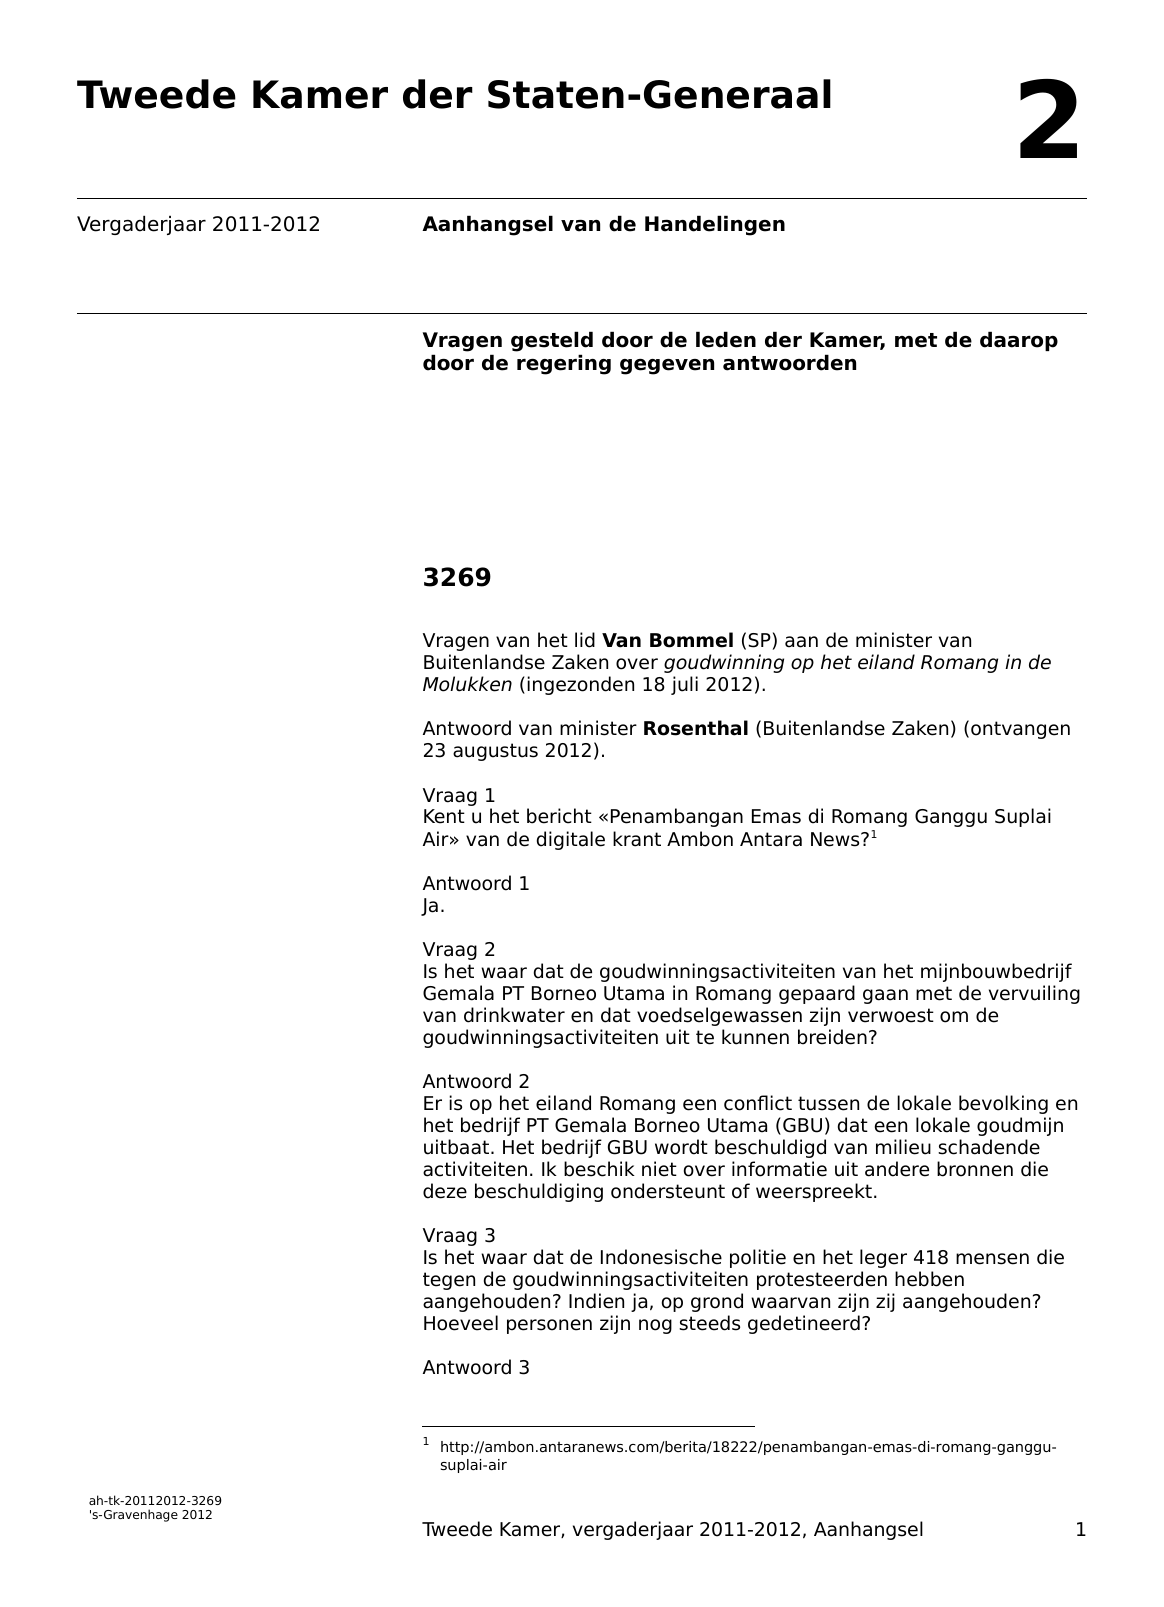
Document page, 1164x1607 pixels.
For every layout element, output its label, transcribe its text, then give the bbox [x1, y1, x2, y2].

table_cell Vergaderjaar 2011-2012 [77, 199, 422, 313]
text Antwoord van minister Rosenthal (Buitenlandse Zaken) (ontvangen 23 augustus 2012). [422, 718, 1087, 762]
text Antwoord 1 [422, 873, 1087, 894]
text Vraag 3 [422, 1225, 1087, 1247]
text Antwoord 2 [422, 1071, 1087, 1093]
text Er is op het eiland Romang een conflict tussen de lokale bevolking en het bedrijf PT Gemala Borneo Utama (GBU) dat een lokale goudmijn uitbaat. Het bedrijf GBU wordt beschuldigd van milieu schadende activiteiten. Ik beschik niet over informatie uit andere bronnen die deze beschuldiging ondersteunt of weerspreekt. [422, 1093, 1087, 1203]
text Vragen van het lid Van Bommel (SP) aan de minister van Buitenlandse Zaken over goudwinning op het eiland Romang in de Molukken (ingezonden 18 juli 2012). [422, 630, 1087, 696]
text 3269 [422, 563, 1087, 592]
text Antwoord 3 [422, 1357, 1087, 1379]
text ah-tk-20112012-3269 [88, 1494, 323, 1508]
text Ja. [422, 894, 1087, 917]
table_header Tweede Kamer der Staten-Generaal [77, 59, 886, 198]
text Is het waar dat de goudwinningsactiviteiten van het mijnbouwbedrijf Gemala PT Borneo Utama in Romang gepaard gaan met de vervuiling van drinkwater en dat voedselgewassen zijn verwoest om de goudwinningsactiviteiten uit te kunnen breiden? [422, 961, 1087, 1049]
table_cell Aanhangsel van de Handelingen [422, 199, 1087, 313]
text http://ambon.antaranews.com/berita/18222/penambangan-emas-di-romang-ganggu-suplai-air [422, 1435, 1087, 1474]
text Vraag 2 [422, 939, 1087, 961]
text Vraag 1 [422, 784, 1087, 806]
text 's-Gravenhage 2012 [88, 1508, 323, 1522]
text Is het waar dat de Indonesische politie en het leger 418 mensen die tegen de goudwinningsactiviteiten protesteerden hebben aangehouden? Indien ja, op grond waarvan zijn zij aangehouden? Hoeveel personen zijn nog steeds gedetineerd? [422, 1247, 1087, 1335]
text Kent u het bericht «Penambangan Emas di Romang Ganggu Suplai Air» van de digitale krant Ambon Antara News? [422, 806, 1087, 850]
table_cell Vragen gesteld door de leden der Kamer, met de daarop door de regering gegeven antwoorden [422, 314, 1087, 375]
table_cell [77, 314, 422, 375]
table_header 2 [886, 59, 1087, 198]
